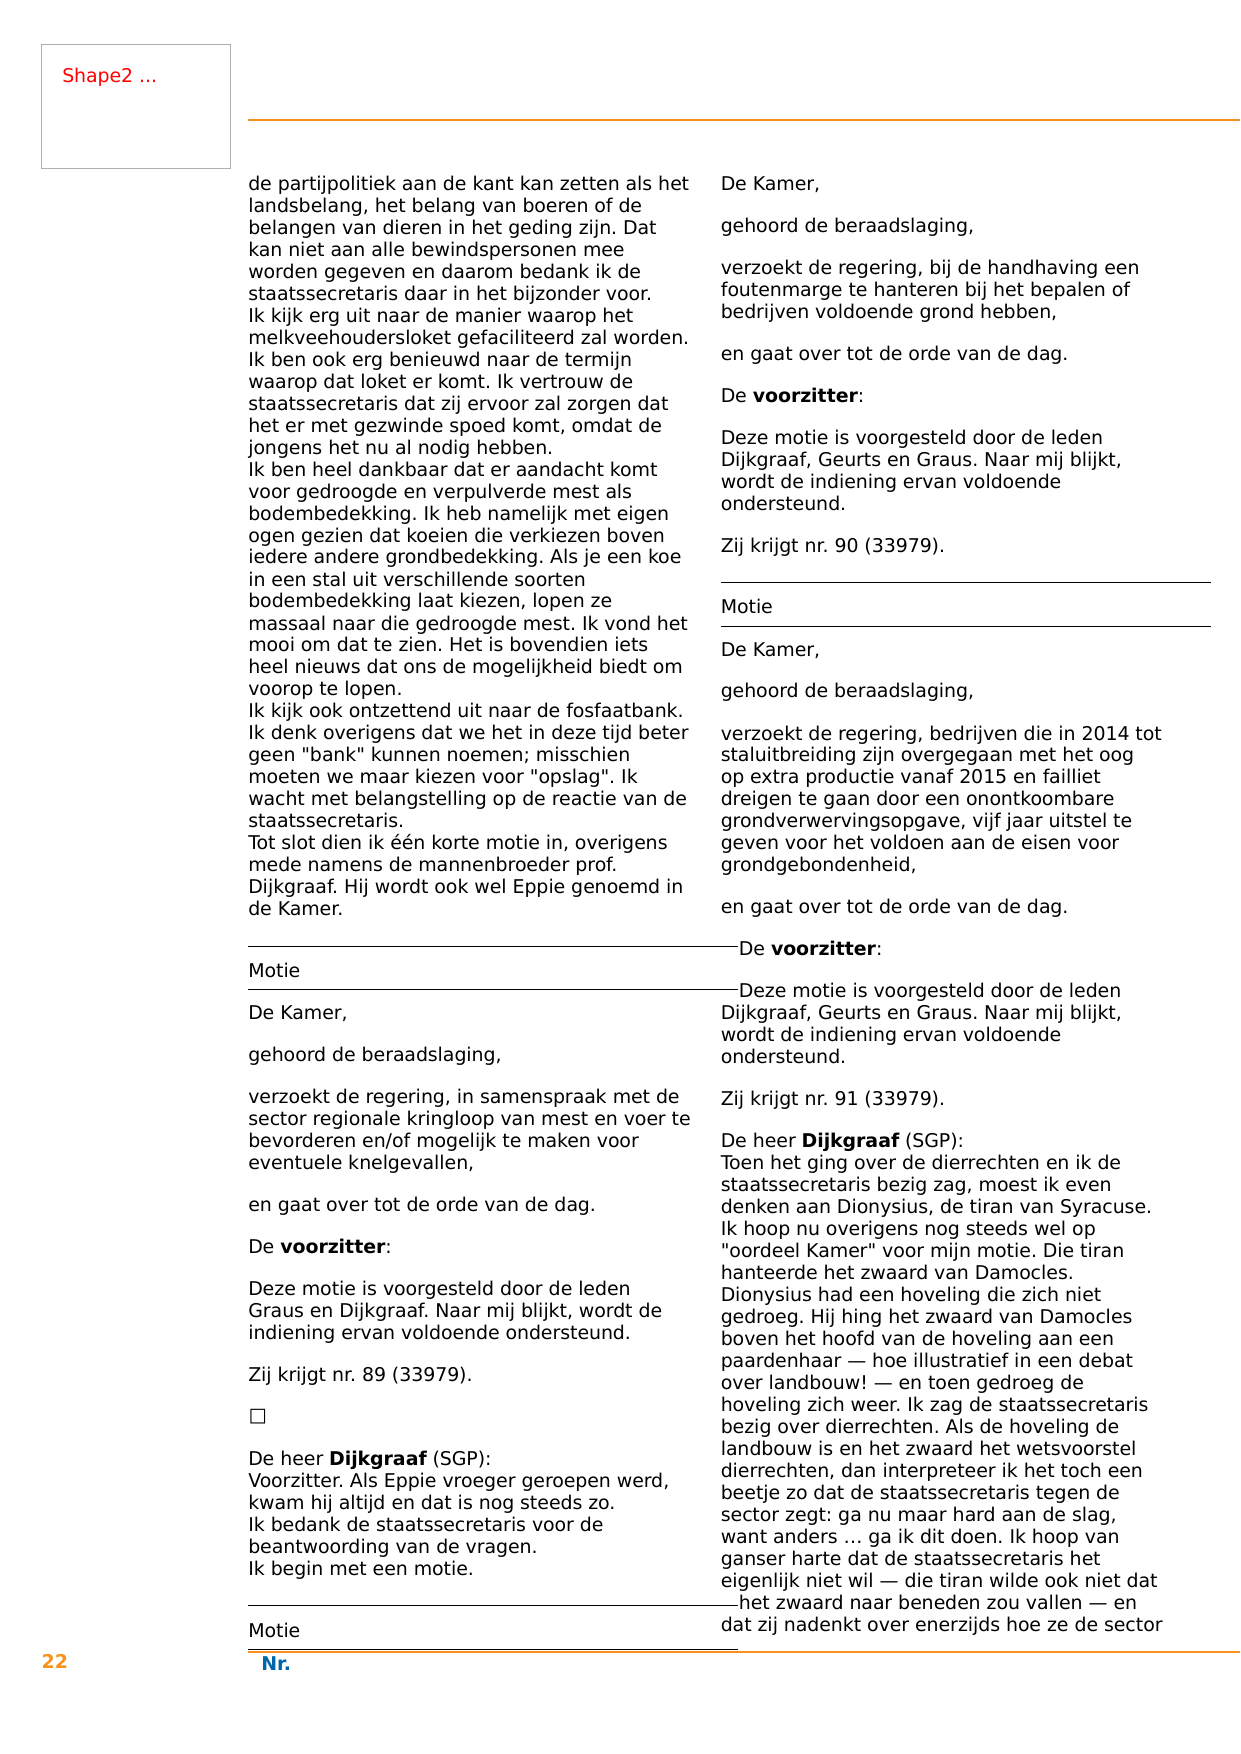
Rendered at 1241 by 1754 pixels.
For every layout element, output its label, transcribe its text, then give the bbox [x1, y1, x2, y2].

text Ik ben heel dankbaar dat er aandacht komt voor gedroogde en verpulverde mest als bodembedekking. Ik heb namelijk met eigen ogen gezien dat koeien die verkiezen boven iedere andere grondbedekking. Als je een koe in een stal uit verschillende soorten bodembedekking laat kiezen, lopen ze massaal naar die gedroogde mest. Ik vond het mooi om dat te zien. Het is bovendien iets heel nieuws dat ons de mogelijkheid biedt om voorop te lopen. [248, 458, 691, 700]
text De Kamer, [721, 173, 1163, 195]
text De voorzitter: [248, 1236, 691, 1258]
text verzoekt de regering, bedrijven die in 2014 tot staluitbreiding zijn overgegaan met het oog op extra productie vanaf 2015 en failliet dreigen te gaan door een onontkoombare grondverwervingsopgave, vijf jaar uitstel te geven voor het voldoen aan de eisen voor grondgebondenheid, [721, 722, 1163, 876]
text Ik kijk erg uit naar de manier waarop het melkveehoudersloket gefaciliteerd zal worden. Ik ben ook erg benieuwd naar de termijn waarop dat loket er komt. Ik vertrouw de staatssecretaris dat zij ervoor zal zorgen dat het er met gezwinde spoed komt, omdat de jongens het nu al nodig hebben. [248, 305, 691, 458]
text verzoekt de regering, in samenspraak met de sector regionale kringloop van mest en voer te bevorderen en/of mogelijk te maken voor eventuele knelgevallen, [248, 1086, 691, 1174]
text en gaat over tot de orde van de dag. [721, 896, 1163, 918]
text De Kamer, [248, 1002, 691, 1024]
text Toen het ging over de dierrechten en ik de staatssecretaris bezig zag, moest ik even denken aan Dionysius, de tiran van Syracuse. Ik hoop nu overigens nog steeds wel op "oordeel Kamer" voor mijn motie. Die tiran hanteerde het zwaard van Damocles. Dionysius had een hoveling die zich niet gedroeg. Hij hing het zwaard van Damocles boven het hoofd van de hoveling aan een paardenhaar — hoe illustratief in een debat over landbouw! — en toen gedroeg de hoveling zich weer. Ik zag de staatssecretaris bezig over dierrechten. Als de hoveling de landbouw is en het zwaard het wetsvoorstel dierrechten, dan interpreteer ik het toch een beetje zo dat de staatssecretaris tegen de sector zegt: ga nu maar hard aan de slag, want anders … ga ik dit doen. Ik hoop van ganser harte dat de staatssecretaris het eigenlijk niet wil — die tiran wilde ook niet dat het zwaard naar beneden zou vallen — en dat zij nadenkt over enerzijds hoe ze de sector [721, 1152, 1163, 1636]
text Deze motie is voorgesteld door de leden Graus en Dijkgraaf. Naar mij blijkt, wordt de indiening ervan voldoende ondersteund. [248, 1278, 691, 1344]
text De heer Dijkgraaf (SGP): [721, 1130, 1163, 1152]
text gehoord de beraadslaging, [721, 680, 1163, 702]
text en gaat over tot de orde van de dag. [248, 1194, 691, 1216]
text De voorzitter: [721, 938, 1163, 960]
text de partijpolitiek aan de kant kan zetten als het landsbelang, het belang van boeren of de belangen van dieren in het geding zijn. Dat kan niet aan alle bewindspersonen mee worden gegeven en daarom bedank ik de staatssecretaris daar in het bijzonder voor. [248, 173, 691, 305]
text Motie [248, 1619, 691, 1641]
text Deze motie is voorgesteld door de leden Dijkgraaf, Geurts en Graus. Naar mij blijkt, wordt de indiening ervan voldoende ondersteund. [721, 427, 1163, 514]
text Ik bedank de staatssecretaris voor de beantwoording van de vragen. [248, 1514, 691, 1558]
text verzoekt de regering, bij de handhaving een foutenmarge te hanteren bij het bepalen of bedrijven voldoende grond hebben, [721, 257, 1163, 323]
text Ik begin met een motie. [248, 1558, 691, 1579]
text Tot slot dien ik één korte motie in, overigens mede namens de mannenbroeder prof. Dijkgraaf. Hij wordt ook wel Eppie genoemd in de Kamer. [248, 832, 691, 920]
text Motie [248, 960, 691, 982]
text Zij krijgt nr. 90 (33979). [721, 534, 1163, 557]
text en gaat over tot de orde van de dag. [721, 343, 1163, 365]
text De heer Dijkgraaf (SGP): [248, 1448, 691, 1470]
text gehoord de beraadslaging, [248, 1044, 691, 1066]
text Motie [721, 596, 1163, 618]
text De voorzitter: [721, 385, 1163, 407]
text Ik kijk ook ontzettend uit naar de fosfaatbank. Ik denk overigens dat we het in deze tijd beter geen "bank" kunnen noemen; misschien moeten we maar kiezen voor "opslag". Ik wacht met belangstelling op de reactie van de staatssecretaris. [248, 700, 691, 832]
text De Kamer, [721, 638, 1163, 660]
text gehoord de beraadslaging, [721, 215, 1163, 237]
text Zij krijgt nr. 89 (33979). [248, 1364, 691, 1386]
text Zij krijgt nr. 91 (33979). [721, 1088, 1163, 1110]
text ⬜ [248, 1406, 691, 1428]
text Deze motie is voorgesteld door de leden Dijkgraaf, Geurts en Graus. Naar mij blijkt, wordt de indiening ervan voldoende ondersteund. [721, 980, 1163, 1068]
text Voorzitter. Als Eppie vroeger geroepen werd, kwam hij altijd en dat is nog steeds zo. [248, 1470, 691, 1514]
